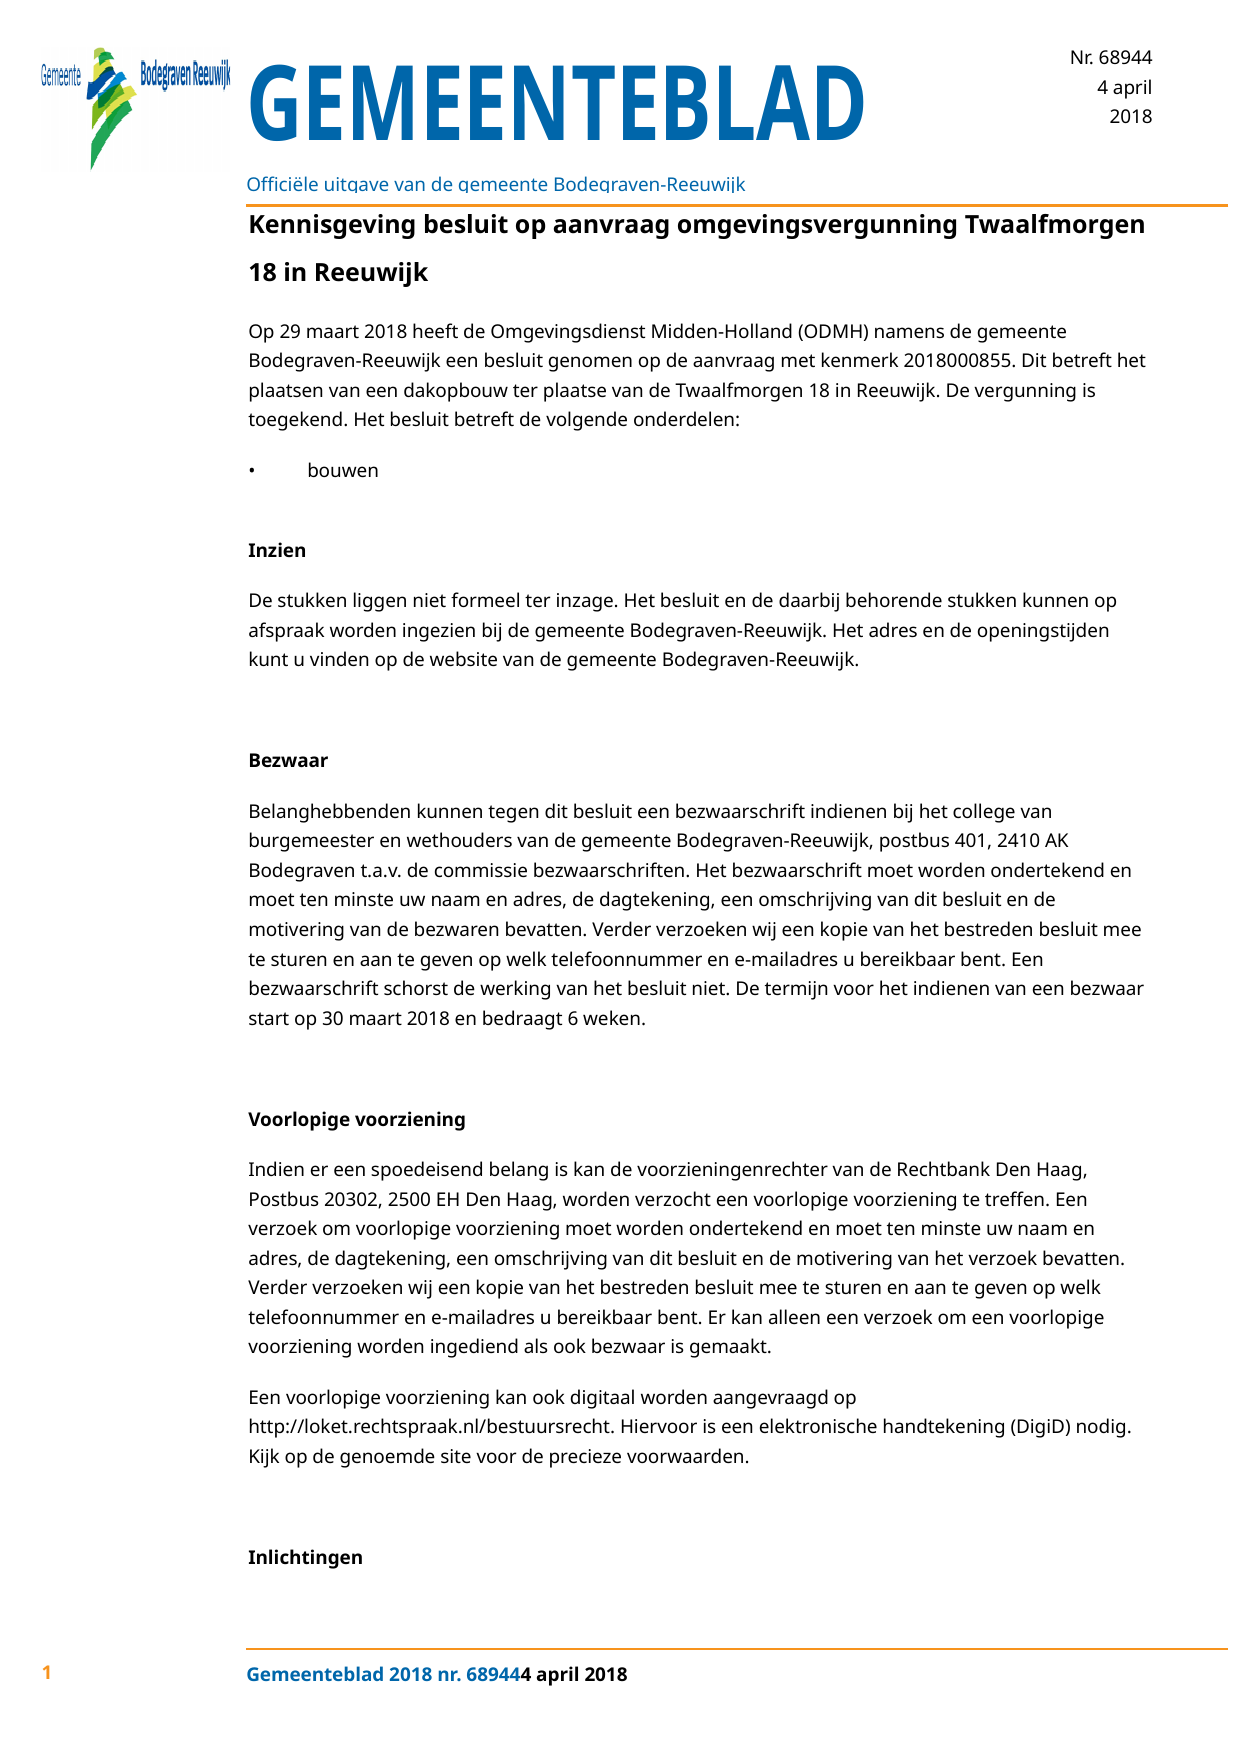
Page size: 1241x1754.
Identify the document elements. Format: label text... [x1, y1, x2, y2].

text Inlichtingen [248, 1544, 1152, 1570]
text Voorlopige voorziening [248, 1106, 1152, 1132]
text Op 29 maart 2018 heeft de Omgevingsdienst Midden-Holland (ODMH) namens de gemeente Bodegraven-Reeuwijk een besluit genomen op de aanvraag met kenmerk 2018000855. Dit betreft het plaatsen van een dakopbouw ter plaatse van de Twaalfmorgen 18 in Reeuwijk. De vergunning is toegekend. Het besluit betreft de volgende onderdelen: [248, 318, 1152, 432]
text Inzien [248, 537, 1152, 563]
text Een voorlopige voorziening kan ook digitaal worden aangevraagd op http://loket.rechtspraak.nl/bestuursrecht. Hiervoor is een elektronische handtekening (DigiD) nodig. Kijk op de genoemde site voor de precieze voorwaarden. [248, 1384, 1152, 1469]
text Belanghebbenden kunnen tegen dit besluit een bezwaarschrift indienen bij het college van burgemeester en wethouders van de gemeente Bodegraven-Reeuwijk, postbus 401, 2410 AK Bodegraven t.a.v. de commissie bezwaarschriften. Het bezwaarschrift moet worden ondertekend en moet ten minste uw naam en adres, de dagtekening, een omschrijving van dit besluit en de motivering van de bezwaren bevatten. Verder verzoeken wij een kopie van het bestreden besluit mee te sturen en aan te geven op welk telefoonnummer en e-mailadres u bereikbaar bent. Een bezwaarschrift schorst de werking van het besluit niet. De termijn voor het indienen van een bezwaar start op 30 maart 2018 en bedraagt 6 weken. [248, 798, 1152, 1031]
text Kennisgeving besluit op aanvraag omgevingsvergunning Twaalfmorgen 18 in Reeuwijk [248, 207, 1152, 288]
picture [41, 47, 231, 172]
text Bezwaar [248, 747, 1152, 773]
text Indien er een spoedeisend belang is kan de voorzieningenrechter van de Rechtbank Den Haag, Postbus 20302, 2500 EH Den Haag, worden verzocht een voorlopige voorziening te treffen. Een verzoek om voorlopige voorziening moet worden ondertekend en moet ten minste uw naam en adres, de dagtekening, een omschrijving van dit besluit en de motivering van het verzoek bevatten. Verder verzoeken wij een kopie van het bestreden besluit mee te sturen en aan te geven op welk telefoonnummer en e-mailadres u bereikbaar bent. Er kan alleen een verzoek om een voorlopige voorziening worden ingediend als ook bezwaar is gemaakt. [248, 1156, 1152, 1359]
text De stukken liggen niet formeel ter inzage. Het besluit en de daarbij behorende stukken kunnen op afspraak worden ingezien bij de gemeente Bodegraven-Reeuwijk. Het adres en de openingstijden kunt u vinden op de website van de gemeente Bodegraven-Reeuwijk. [248, 587, 1152, 672]
list bouwen [248, 457, 1152, 483]
